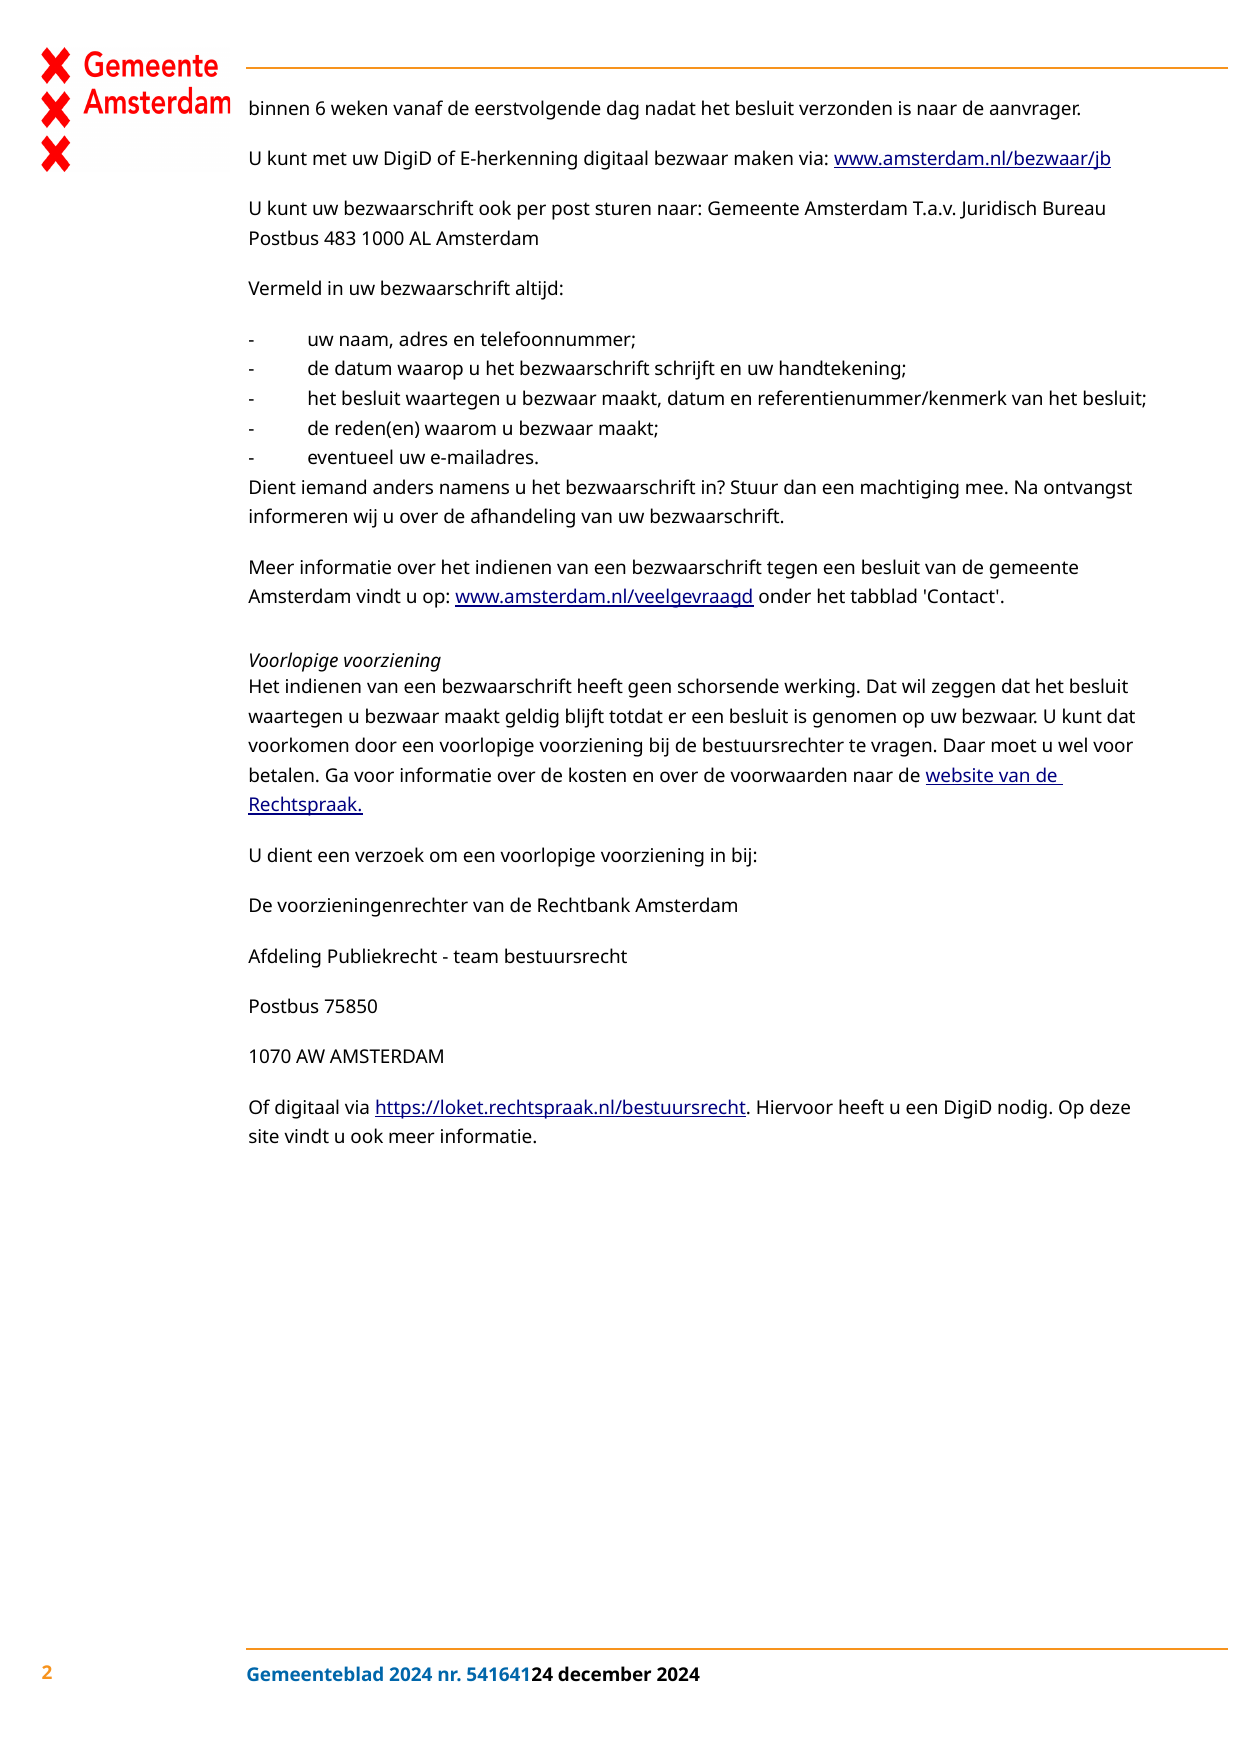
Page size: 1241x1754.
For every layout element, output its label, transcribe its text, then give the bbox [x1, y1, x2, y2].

text Dient iemand anders namens u het bezwaarschrift in? Stuur dan een machtiging mee. Na ontvangst informeren wij u over de afhandeling van uw bezwaarschrift. [248, 474, 1152, 529]
text U dient een verzoek om een voorlopige voorziening in bij: [248, 842, 1152, 868]
list uw naam, adres en telefoonnummer; [248, 326, 1152, 352]
text Het indienen van een bezwaarschrift heeft geen schorsende werking. Dat wil zeggen dat het besluit waartegen u bezwaar maakt geldig blijft totdat er een besluit is genomen op uw bezwaar. U kunt dat voorkomen door een voorlopige voorziening bij de bestuursrechter te vragen. Daar moet u wel voor betalen. Ga voor informatie over de kosten en over de voorwaarden naar de website van de Rechtspraak. [248, 673, 1152, 817]
text Meer informatie over het indienen van een bezwaarschrift tegen een besluit van de gemeente Amsterdam vindt u op: www.amsterdam.nl/veelgevraagd onder het tabblad 'Contact'. [248, 554, 1152, 609]
text Vermeld in uw bezwaarschrift altijd: [248, 276, 1152, 301]
text 1070 AW AMSTERDAM [248, 1044, 1152, 1069]
text binnen 6 weken vanaf de eerstvolgende dag nadat het besluit verzonden is naar de aanvrager. [248, 95, 1152, 121]
text Voorlopige voorziening [248, 647, 1152, 673]
text Afdeling Publiekrecht - team bestuursrecht [248, 943, 1152, 968]
list eventueel uw e-mailadres. [248, 444, 1152, 470]
list het besluit waartegen u bezwaar maakt, datum en referentienummer/kenmerk van het besluit; [248, 385, 1152, 411]
text Of digitaal via https://loket.rechtspraak.nl/bestuursrecht. Hiervoor heeft u een DigiD nodig. Op deze site vindt u ook meer informatie. [248, 1094, 1152, 1149]
list de reden(en) waarom u bezwaar maakt; [248, 415, 1152, 441]
text U kunt uw bezwaarschrift ook per post sturen naar: Gemeente Amsterdam T.a.v. Juridisch Bureau Postbus 483 1000 AL Amsterdam [248, 196, 1152, 251]
text Postbus 75850 [248, 993, 1152, 1019]
list de datum waarop u het bezwaarschrift schrijft en uw handtekening; [248, 356, 1152, 381]
text U kunt met uw DigiD of E-herkenning digitaal bezwaar maken via: www.amsterdam.nl/bezwaar/jb [248, 145, 1152, 171]
text De voorzieningenrechter van de Rechtbank Amsterdam [248, 892, 1152, 918]
picture [41, 47, 231, 172]
